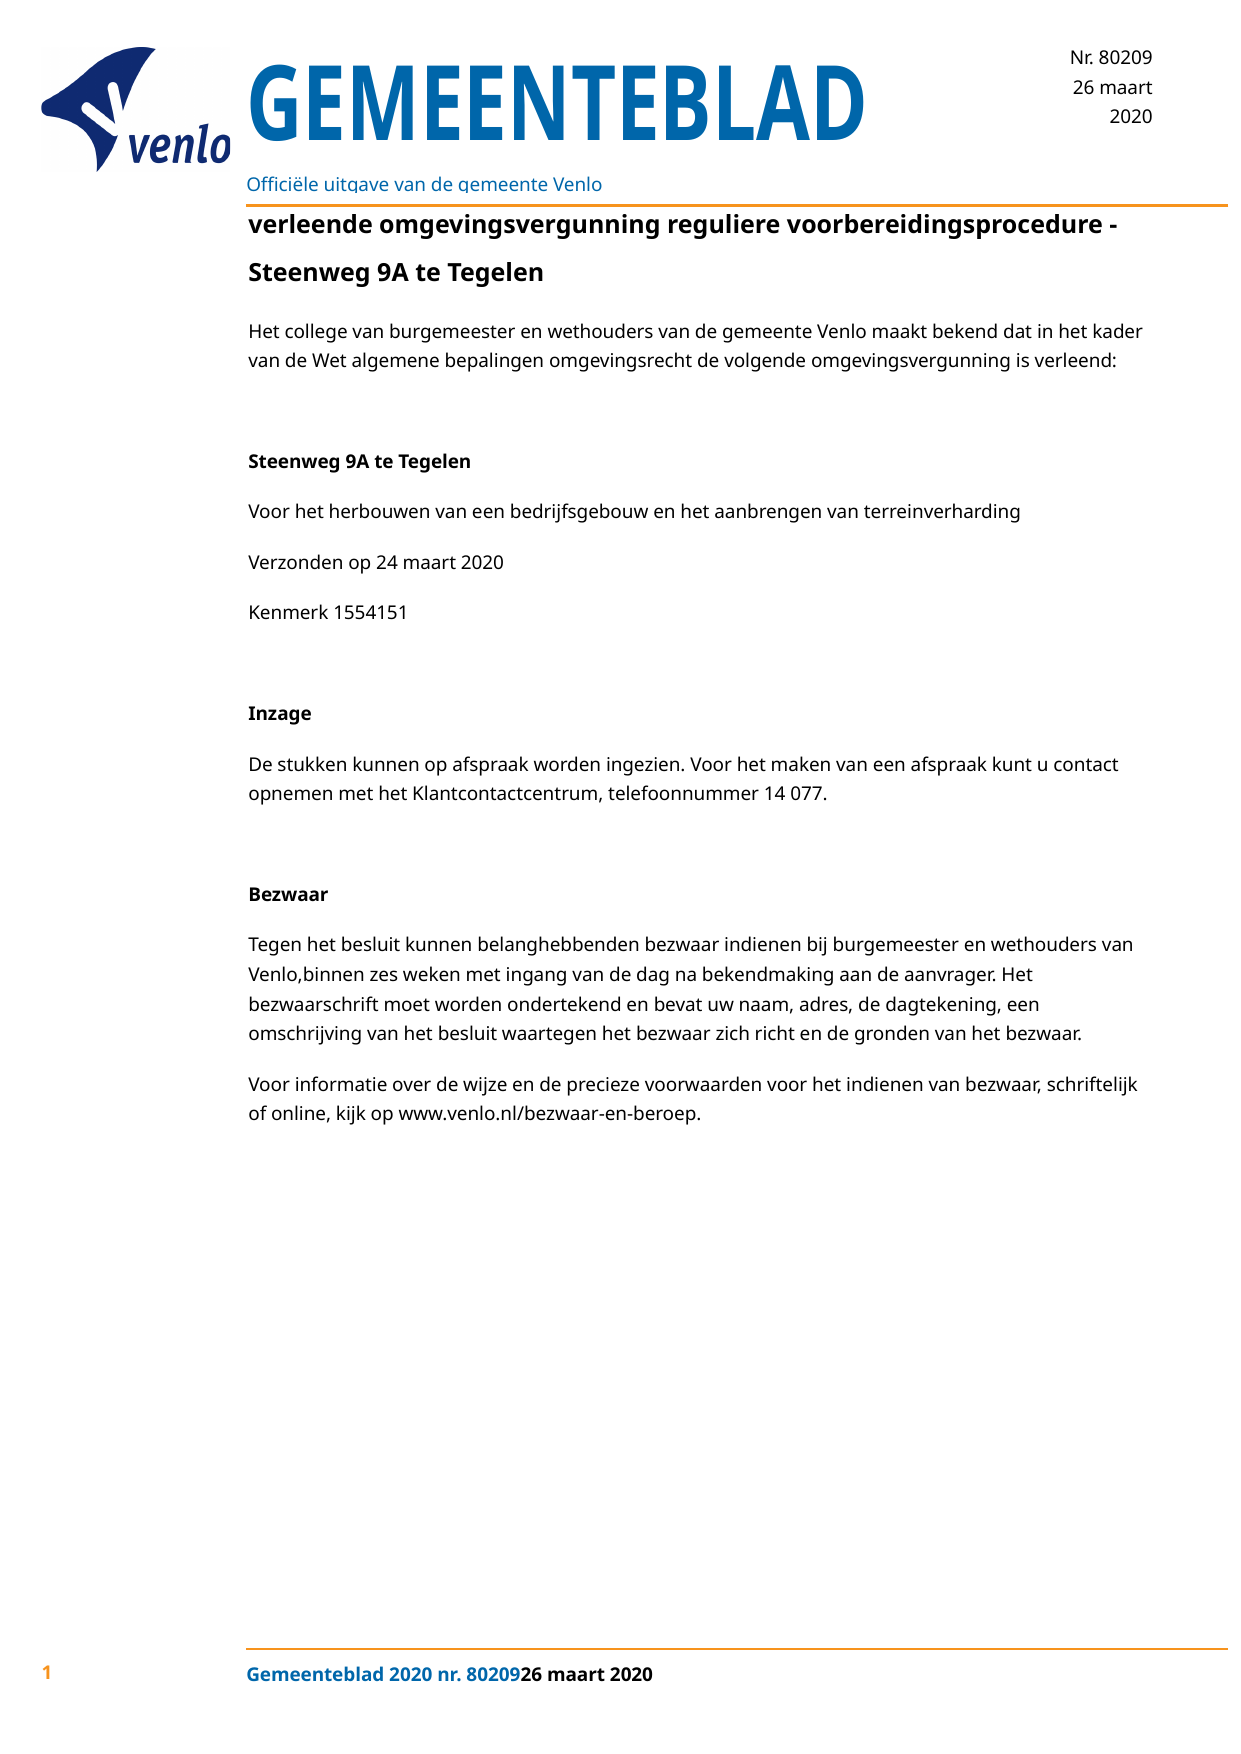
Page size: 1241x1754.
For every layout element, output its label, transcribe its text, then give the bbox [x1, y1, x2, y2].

text Kenmerk 1554151 [248, 599, 1152, 625]
text verleende omgevingsvergunning reguliere voorbereidingsprocedure - Steenweg 9A te Tegelen [248, 207, 1152, 288]
text Voor informatie over de wijze en de precieze voorwaarden voor het indienen van bezwaar, schriftelijk of online, kijk op www.venlo.nl/bezwaar-en-beroep. [248, 1071, 1152, 1126]
picture [41, 47, 231, 172]
text De stukken kunnen op afspraak worden ingezien. Voor het maken van een afspraak kunt u contact opnemen met het Klantcontactcentrum, telefoonnummer 14 077. [248, 751, 1152, 806]
text Verzonden op 24 maart 2020 [248, 549, 1152, 575]
text Voor het herbouwen van een bedrijfsgebouw en het aanbrengen van terreinverharding [248, 499, 1152, 524]
text Inzage [248, 700, 1152, 726]
text Het college van burgemeester en wethouders van de gemeente Venlo maakt bekend dat in het kader van de Wet algemene bepalingen omgevingsrecht de volgende omgevingsvergunning is verleend: [248, 318, 1152, 373]
text Steenweg 9A te Tegelen [248, 448, 1152, 474]
text Tegen het besluit kunnen belanghebbenden bezwaar indienen bij burgemeester en wethouders van Venlo,binnen zes weken met ingang van de dag na bekendmaking aan de aanvrager. Het bezwaarschrift moet worden ondertekend en bevat uw naam, adres, de dagtekening, een omschrijving van het besluit waartegen het bezwaar zich richt en de gronden van het bezwaar. [248, 932, 1152, 1046]
text Bezwaar [248, 881, 1152, 907]
